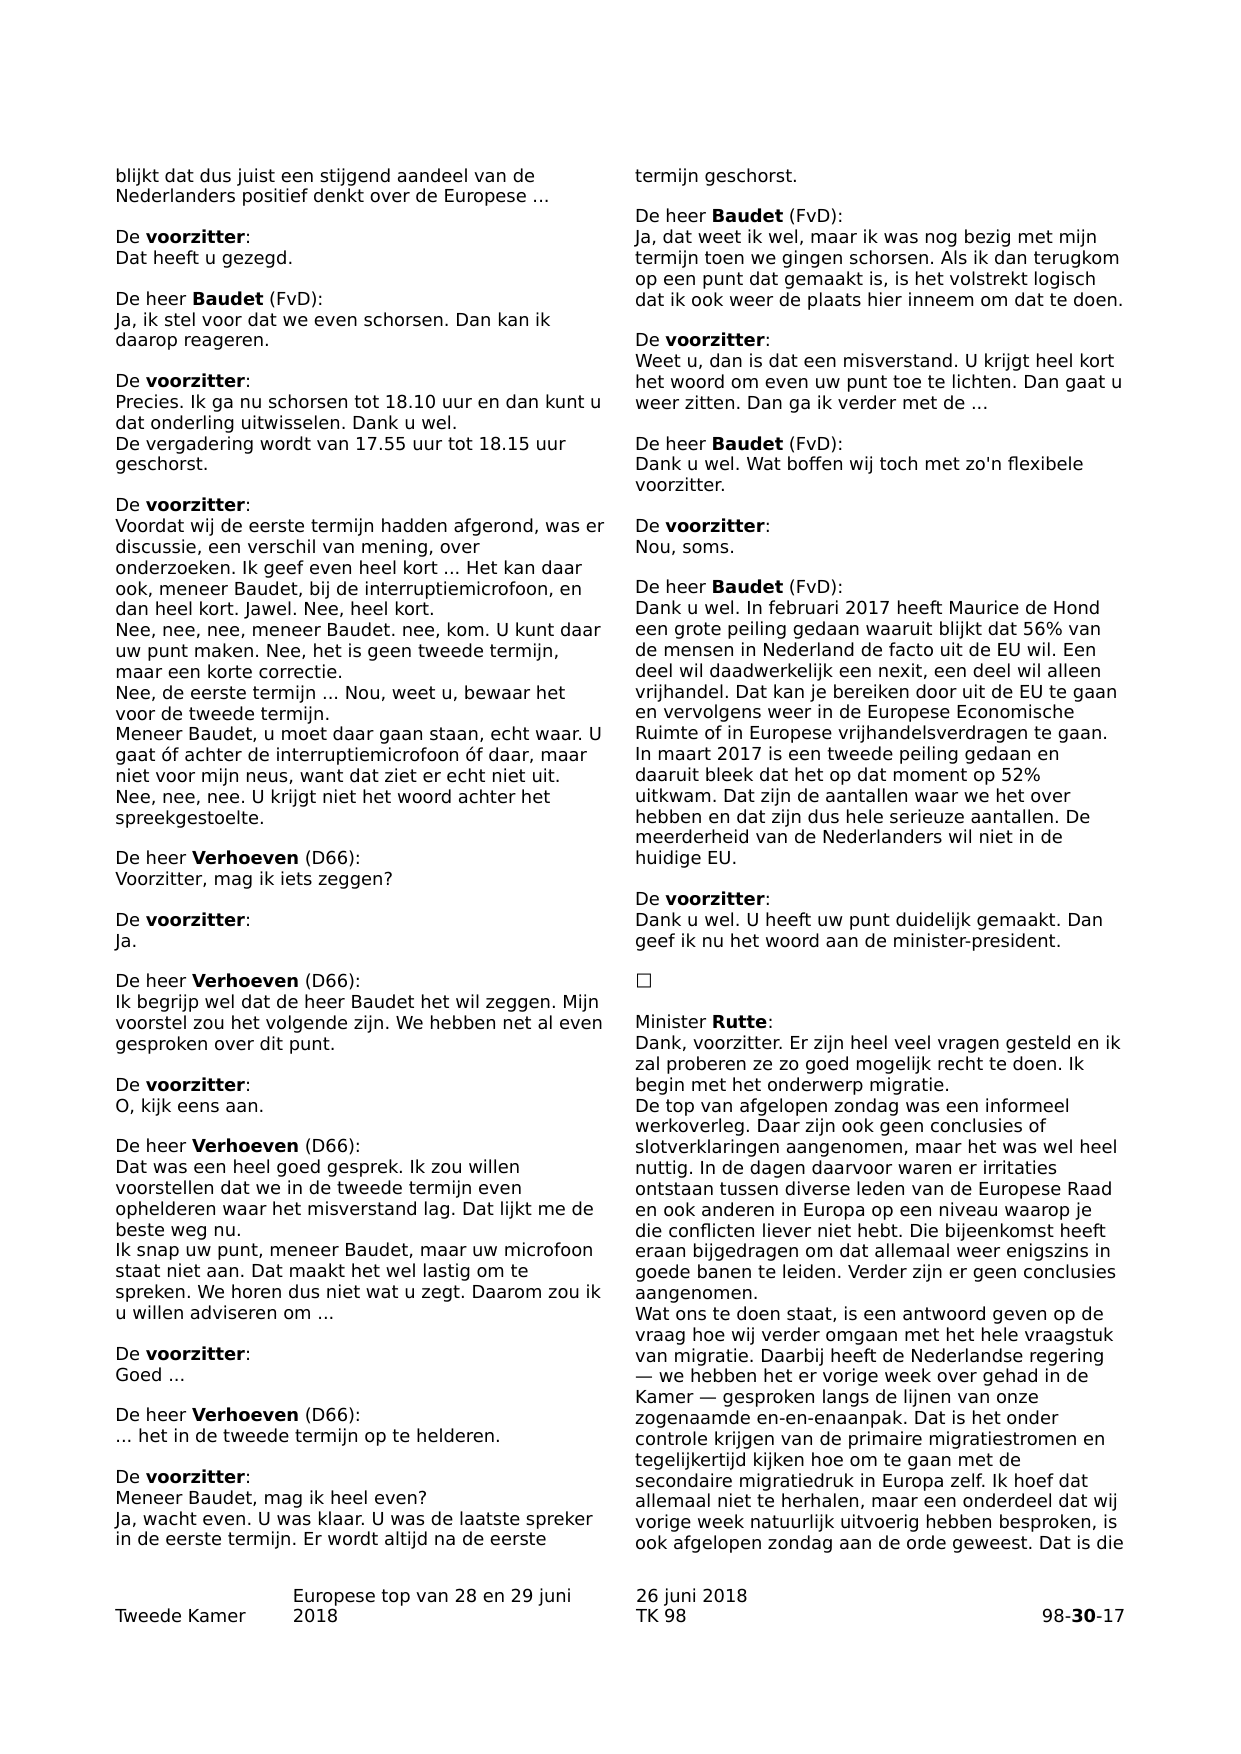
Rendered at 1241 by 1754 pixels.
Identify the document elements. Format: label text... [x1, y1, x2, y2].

text Ik snap uw punt, meneer Baudet, maar uw microfoon staat niet aan. Dat maakt het wel lastig om te spreken. We horen dus niet wat u zegt. Daarom zou ik u willen adviseren om ... [115, 1240, 605, 1323]
text De heer Verhoeven (D66): [115, 848, 605, 869]
text Ja, ik stel voor dat we even schorsen. Dan kan ik daarop reageren. [115, 309, 605, 351]
text Dank u wel. In februari 2017 heeft Maurice de Hond een grote peiling gedaan waaruit blijkt dat 56% van de mensen in Nederland de facto uit de EU wil. Een deel wil daadwerkelijk een nexit, een deel wil alleen vrijhandel. Dat kan je bereiken door uit de EU te gaan en vervolgens weer in de Europese Economische Ruimte of in Europese vrijhandelsverdragen te gaan. In maart 2017 is een tweede peiling gedaan en daaruit bleek dat het op dat moment op 52% uitkwam. Dat zijn de aantallen waar we het over hebben en dat zijn dus hele serieuze aantallen. De meerderheid van de Nederlanders wil niet in de huidige EU. [635, 598, 1125, 869]
text Goed ... [115, 1364, 605, 1385]
text De heer Baudet (FvD): [635, 433, 1125, 454]
text De heer Verhoeven (D66): [115, 971, 605, 992]
text De top van afgelopen zondag was een informeel werkoverleg. Daar zijn ook geen conclusies of slotverklaringen aangenomen, maar het was wel heel nuttig. In de dagen daarvoor waren er irritaties ontstaan tussen diverse leden van de Europese Raad en ook anderen in Europa op een niveau waarop je die conflicten liever niet hebt. Die bijeenkomst heeft eraan bijgedragen om dat allemaal weer enigszins in goede banen te leiden. Verder zijn er geen conclusies aangenomen. [635, 1095, 1125, 1304]
text Dank u wel. Wat boffen wij toch met zo'n flexibele voorzitter. [635, 454, 1125, 496]
text Meneer Baudet, u moet daar gaan staan, echt waar. U gaat óf achter de interruptiemicrofoon óf daar, maar niet voor mijn neus, want dat ziet er echt niet uit. [115, 724, 605, 787]
text De voorzitter: [115, 495, 605, 516]
text De voorzitter: [115, 1343, 605, 1364]
text De heer Baudet (FvD): [635, 206, 1125, 227]
text De heer Verhoeven (D66): [115, 1136, 605, 1157]
text Ja, dat weet ik wel, maar ik was nog bezig met mijn termijn toen we gingen schorsen. Als ik dan terugkom op een punt dat gemaakt is, is het volstrekt logisch dat ik ook weer de plaats hier inneem om dat te doen. [635, 227, 1125, 310]
text De voorzitter: [115, 1467, 605, 1487]
text Ik begrijp wel dat de heer Baudet het wil zeggen. Mijn voorstel zou het volgende zijn. We hebben net al even gesproken over dit punt. [115, 992, 605, 1054]
text De voorzitter: [115, 1074, 605, 1095]
text Nee, de eerste termijn ... Nou, weet u, bewaar het voor de tweede termijn. [115, 682, 605, 724]
text Ja, wacht even. U was klaar. U was de laatste spreker in de eerste termijn. Er wordt altijd na de eerste [115, 1508, 605, 1550]
text Wat ons te doen staat, is een antwoord geven op de vraag hoe wij verder omgaan met het hele vraagstuk van migratie. Daarbij heeft de Nederlandse regering — we hebben het er vorige week over gehad in de Kamer — gesproken langs de lijnen van onze zogenaamde en-en-enaanpak. Dat is het onder controle krijgen van de primaire migratiestromen en tegelijkertijd kijken hoe om te gaan met de secondaire migratiedruk in Europa zelf. Ik hoef dat allemaal niet te herhalen, maar een onderdeel dat wij vorige week natuurlijk uitvoerig hebben besproken, is ook afgelopen zondag aan de orde geweest. Dat is die [635, 1304, 1125, 1554]
text Precies. Ik ga nu schorsen tot 18.10 uur en dan kunt u dat onderling uitwisselen. Dank u wel. [115, 392, 605, 433]
text De heer Baudet (FvD): [115, 288, 605, 309]
text De heer Verhoeven (D66): [115, 1405, 605, 1426]
text De voorzitter: [635, 330, 1125, 351]
text O, kijk eens aan. [115, 1095, 605, 1116]
text De voorzitter: [115, 227, 605, 248]
text termijn geschorst. [635, 165, 1125, 186]
text De vergadering wordt van 17.55 uur tot 18.15 uur geschorst. [115, 433, 605, 475]
text Weet u, dan is dat een misverstand. U krijgt heel kort het woord om even uw punt toe te lichten. Dan gaat u weer zitten. Dan ga ik verder met de ... [635, 351, 1125, 413]
text Dank, voorzitter. Er zijn heel veel vragen gesteld en ik zal proberen ze zo goed mogelijk recht te doen. Ik begin met het onderwerp migratie. [635, 1033, 1125, 1095]
text De heer Baudet (FvD): [635, 577, 1125, 598]
text ... het in de tweede termijn op te helderen. [115, 1426, 605, 1447]
text Dank u wel. U heeft uw punt duidelijk gemaakt. Dan geef ik nu het woord aan de minister-president. [635, 910, 1125, 951]
text Nee, nee, nee. U krijgt niet het woord achter het spreekgestoelte. [115, 787, 605, 828]
text Dat was een heel goed gesprek. Ik zou willen voorstellen dat we in de tweede termijn even ophelderen waar het misverstand lag. Dat lijkt me de beste weg nu. [115, 1157, 605, 1240]
text Dat heeft u gezegd. [115, 248, 605, 268]
text De voorzitter: [635, 889, 1125, 910]
text Ja. [115, 931, 605, 951]
text Voordat wij de eerste termijn hadden afgerond, was er discussie, een verschil van mening, over onderzoeken. Ik geef even heel kort ... Het kan daar ook, meneer Baudet, bij de interruptiemicrofoon, en dan heel kort. Jawel. Nee, heel kort. [115, 516, 605, 620]
text De voorzitter: [115, 371, 605, 392]
text De voorzitter: [115, 910, 605, 931]
text Voorzitter, mag ik iets zeggen? [115, 869, 605, 890]
text Meneer Baudet, mag ik heel even? [115, 1487, 605, 1508]
text De voorzitter: [635, 516, 1125, 537]
text Nou, soms. [635, 537, 1125, 557]
text Nee, nee, nee, meneer Baudet. nee, kom. U kunt daar uw punt maken. Nee, het is geen tweede termijn, maar een korte correctie. [115, 620, 605, 682]
text ⬜ [635, 971, 1125, 992]
text blijkt dat dus juist een stijgend aandeel van de Nederlanders positief denkt over de Europese ... [115, 165, 605, 207]
text Minister Rutte: [635, 1012, 1125, 1033]
